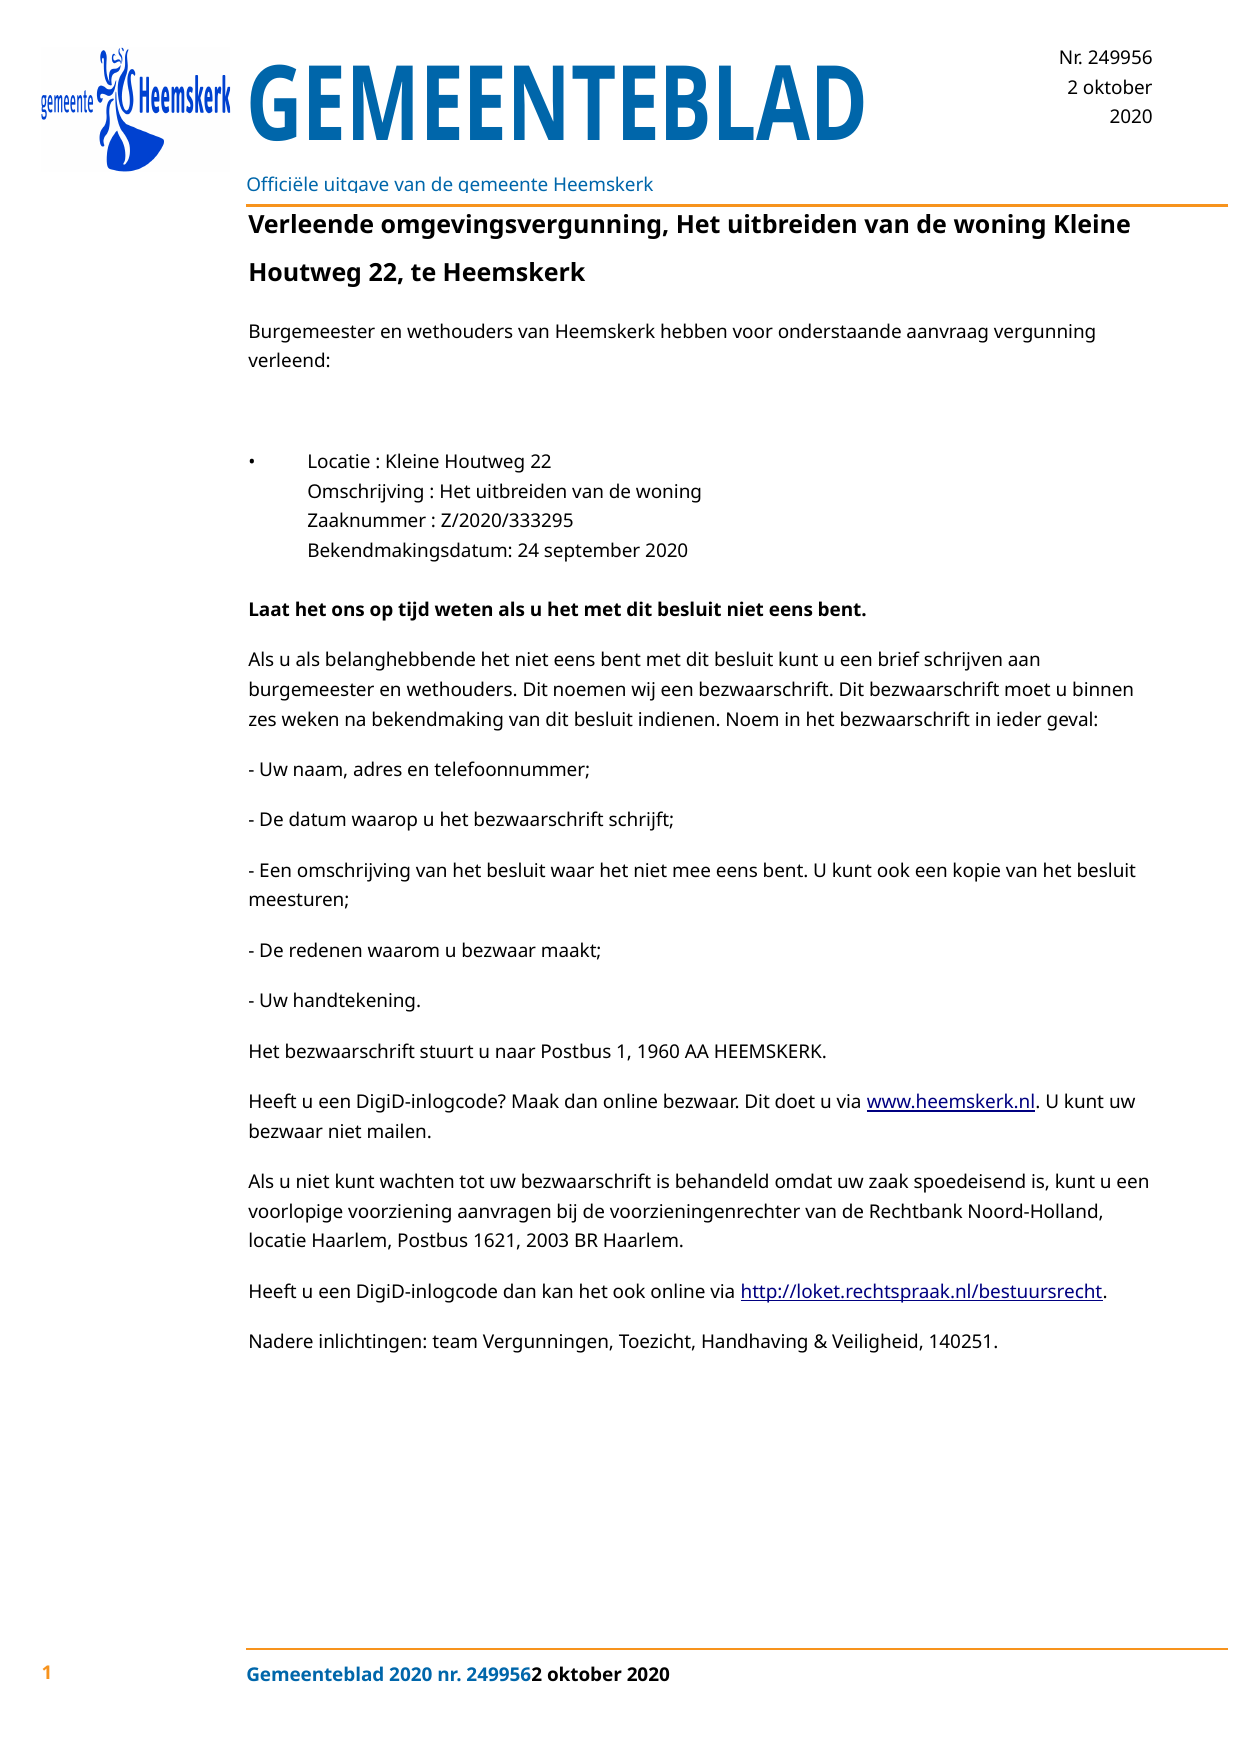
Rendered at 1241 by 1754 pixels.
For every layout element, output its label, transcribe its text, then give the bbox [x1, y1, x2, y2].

list Bekendmakingsdatum: 24 september 2020 [248, 537, 1152, 563]
text - Uw naam, adres en telefoonnummer; [248, 756, 1152, 782]
text - Uw handtekening. [248, 987, 1152, 1013]
list Zaaknummer : Z/2020/333295 [248, 507, 1152, 533]
text Laat het ons op tijd weten als u het met dit besluit niet eens bent. [248, 596, 1152, 622]
text Burgemeester en wethouders van Heemskerk hebben voor onderstaande aanvraag vergunning verleend: [248, 318, 1152, 373]
text Nadere inlichtingen: team Vergunningen, Toezicht, Handhaving & Veiligheid, 140251. [248, 1328, 1152, 1354]
text Als u niet kunt wachten tot uw bezwaarschrift is behandeld omdat uw zaak spoedeisend is, kunt u een voorlopige voorziening aanvragen bij de voorzieningenrechter van de Rechtbank Noord-Holland, locatie Haarlem, Postbus 1621, 2003 BR Haarlem. [248, 1168, 1152, 1253]
text - De datum waarop u het bezwaarschrift schrijft; [248, 807, 1152, 832]
text Verleende omgevingsvergunning, Het uitbreiden van de woning Kleine Houtweg 22, te Heemskerk [248, 207, 1152, 288]
list Locatie : Kleine Houtweg 22 [248, 448, 1152, 474]
text - De redenen waarom u bezwaar maakt; [248, 937, 1152, 963]
list Omschrijving : Het uitbreiden van de woning [248, 478, 1152, 504]
text Heeft u een DigiD-inlogcode? Maak dan online bezwaar. Dit doet u via www.heemskerk.nl. U kunt uw bezwaar niet mailen. [248, 1088, 1152, 1144]
picture [41, 47, 231, 172]
text Als u als belanghebbende het niet eens bent met dit besluit kunt u een brief schrijven aan burgemeester en wethouders. Dit noemen wij een bezwaarschrift. Dit bezwaarschrift moet u binnen zes weken na bekendmaking van dit besluit indienen. Noem in het bezwaarschrift in ieder geval: [248, 647, 1152, 732]
text Heeft u een DigiD-inlogcode dan kan het ook online via http://loket.rechtspraak.nl/bestuursrecht. [248, 1278, 1152, 1304]
text Het bezwaarschrift stuurt u naar Postbus 1, 1960 AA HEEMSKERK. [248, 1038, 1152, 1064]
text - Een omschrijving van het besluit waar het niet mee eens bent. U kunt ook een kopie van het besluit meesturen; [248, 857, 1152, 912]
